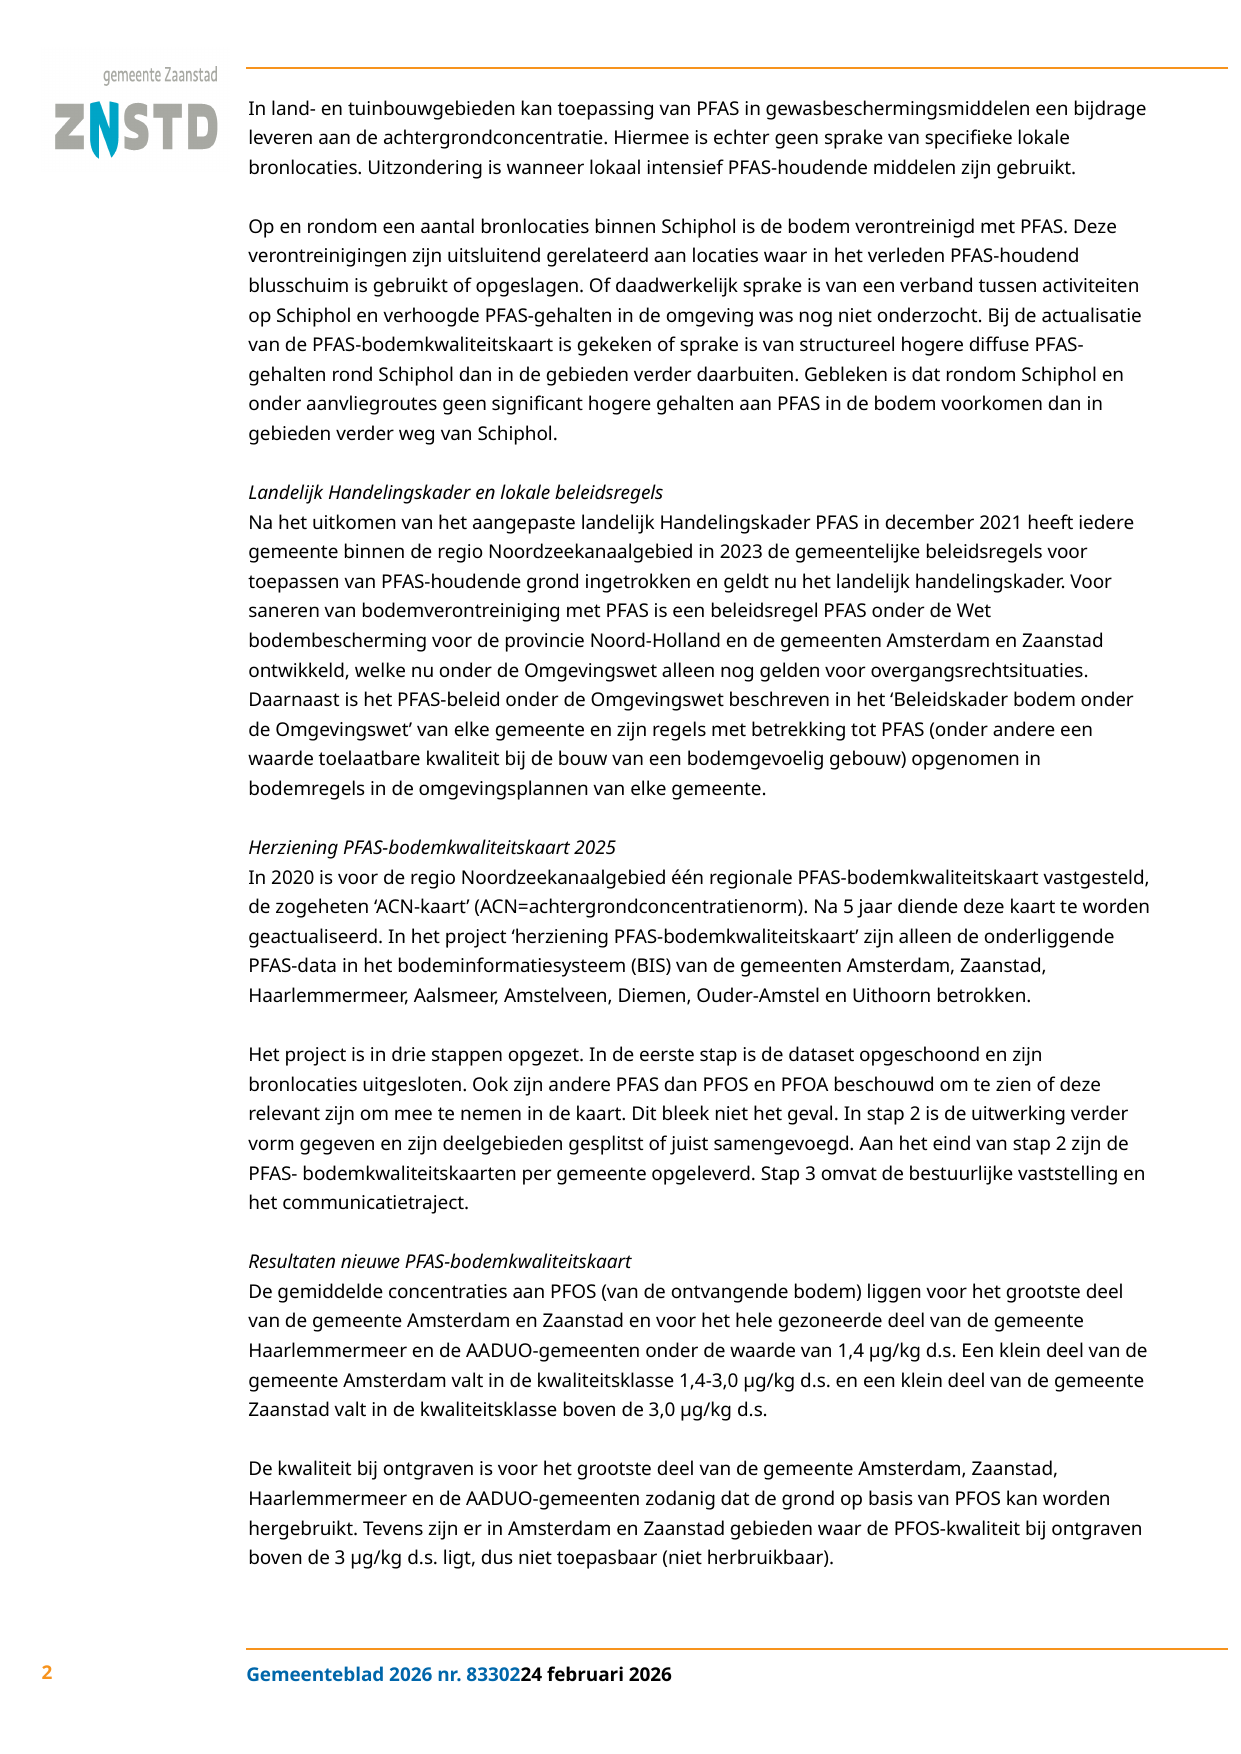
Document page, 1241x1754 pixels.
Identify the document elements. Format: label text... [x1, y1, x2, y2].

text De gemiddelde concentraties aan PFOS (van de ontvangende bodem) liggen voor het grootste deel van de gemeente Amsterdam en Zaanstad en voor het hele gezoneerde deel van de gemeente Haarlemmermeer en de AADUO-gemeenten onder de waarde van 1,4 µg/kg d.s. Een klein deel van de gemeente Amsterdam valt in de kwaliteitsklasse 1,4-3,0 µg/kg d.s. en een klein deel van de gemeente Zaanstad valt in de kwaliteitsklasse boven de 3,0 µg/kg d.s. [248, 1278, 1152, 1422]
text Resultaten nieuwe PFAS-bodemkwaliteitskaart [248, 1248, 1152, 1274]
text Herziening PFAS-bodemkwaliteitskaart 2025 [248, 834, 1152, 860]
text Landelijk Handelingskader en lokale beleidsregels [248, 479, 1152, 505]
text Op en rondom een aantal bronlocaties binnen Schiphol is de bodem verontreinigd met PFAS. Deze verontreinigingen zijn uitsluitend gerelateerd aan locaties waar in het verleden PFAS-houdend blusschuim is gebruikt of opgeslagen. Of daadwerkelijk sprake is van een verband tussen activiteiten op Schiphol en verhoogde PFAS-gehalten in de omgeving was nog niet onderzocht. Bij de actualisatie van de PFAS-bodemkwaliteitskaart is gekeken of sprake is van structureel hogere diffuse PFAS-gehalten rond Schiphol dan in de gebieden verder daarbuiten. Gebleken is dat rondom Schiphol en onder aanvliegroutes geen significant hogere gehalten aan PFAS in de bodem voorkomen dan in gebieden verder weg van Schiphol. [248, 213, 1152, 446]
text Het project is in drie stappen opgezet. In de eerste stap is de dataset opgeschoond en zijn bronlocaties uitgesloten. Ook zijn andere PFAS dan PFOS en PFOA beschouwd om te zien of deze relevant zijn om mee te nemen in de kaart. Dit bleek niet het geval. In stap 2 is de uitwerking verder vorm gegeven en zijn deelgebieden gesplitst of juist samengevoegd. Aan het eind van stap 2 zijn de PFAS- bodemkwaliteitskaarten per gemeente opgeleverd. Stap 3 omvat de bestuurlijke vaststelling en het communicatietraject. [248, 1041, 1152, 1215]
text De kwaliteit bij ontgraven is voor het grootste deel van de gemeente Amsterdam, Zaanstad, Haarlemmermeer en de AADUO-gemeenten zodanig dat de grond op basis van PFOS kan worden hergebruikt. Tevens zijn er in Amsterdam en Zaanstad gebieden waar de PFOS-kwaliteit bij ontgraven boven de 3 µg/kg d.s. ligt, dus niet toepasbaar (niet herbruikbaar). [248, 1456, 1152, 1570]
text In land- en tuinbouwgebieden kan toepassing van PFAS in gewasbeschermingsmiddelen een bijdrage leveren aan de achtergrondconcentratie. Hiermee is echter geen sprake van specifieke lokale bronlocaties. Uitzondering is wanneer lokaal intensief PFAS-houdende middelen zijn gebruikt. [248, 95, 1152, 180]
text Na het uitkomen van het aangepaste landelijk Handelingskader PFAS in december 2021 heeft iedere gemeente binnen de regio Noordzeekanaalgebied in 2023 de gemeentelijke beleidsregels voor toepassen van PFAS-houdende grond ingetrokken en geldt nu het landelijk handelingskader. Voor saneren van bodemverontreiniging met PFAS is een beleidsregel PFAS onder de Wet bodembescherming voor de provincie Noord-Holland en de gemeenten Amsterdam en Zaanstad ontwikkeld, welke nu onder de Omgevingswet alleen nog gelden voor overgangsrechtsituaties. Daarnaast is het PFAS-beleid onder de Omgevingswet beschreven in het ‘Beleidskader bodem onder de Omgevingswet’ van elke gemeente en zijn regels met betrekking tot PFAS (onder andere een waarde toelaatbare kwaliteit bij de bouw van een bodemgevoelig gebouw) opgenomen in bodemregels in de omgevingsplannen van elke gemeente. [248, 509, 1152, 801]
picture [41, 47, 231, 172]
text In 2020 is voor de regio Noordzeekanaalgebied één regionale PFAS-bodemkwaliteitskaart vastgesteld, de zogeheten ‘ACN-kaart’ (ACN=achtergrondconcentratienorm). Na 5 jaar diende deze kaart te worden geactualiseerd. In het project ‘herziening PFAS-bodemkwaliteitskaart’ zijn alleen de onderliggende PFAS-data in het bodeminformatiesysteem (BIS) van de gemeenten Amsterdam, Zaanstad, Haarlemmermeer, Aalsmeer, Amstelveen, Diemen, Ouder-Amstel en Uithoorn betrokken. [248, 864, 1152, 1008]
